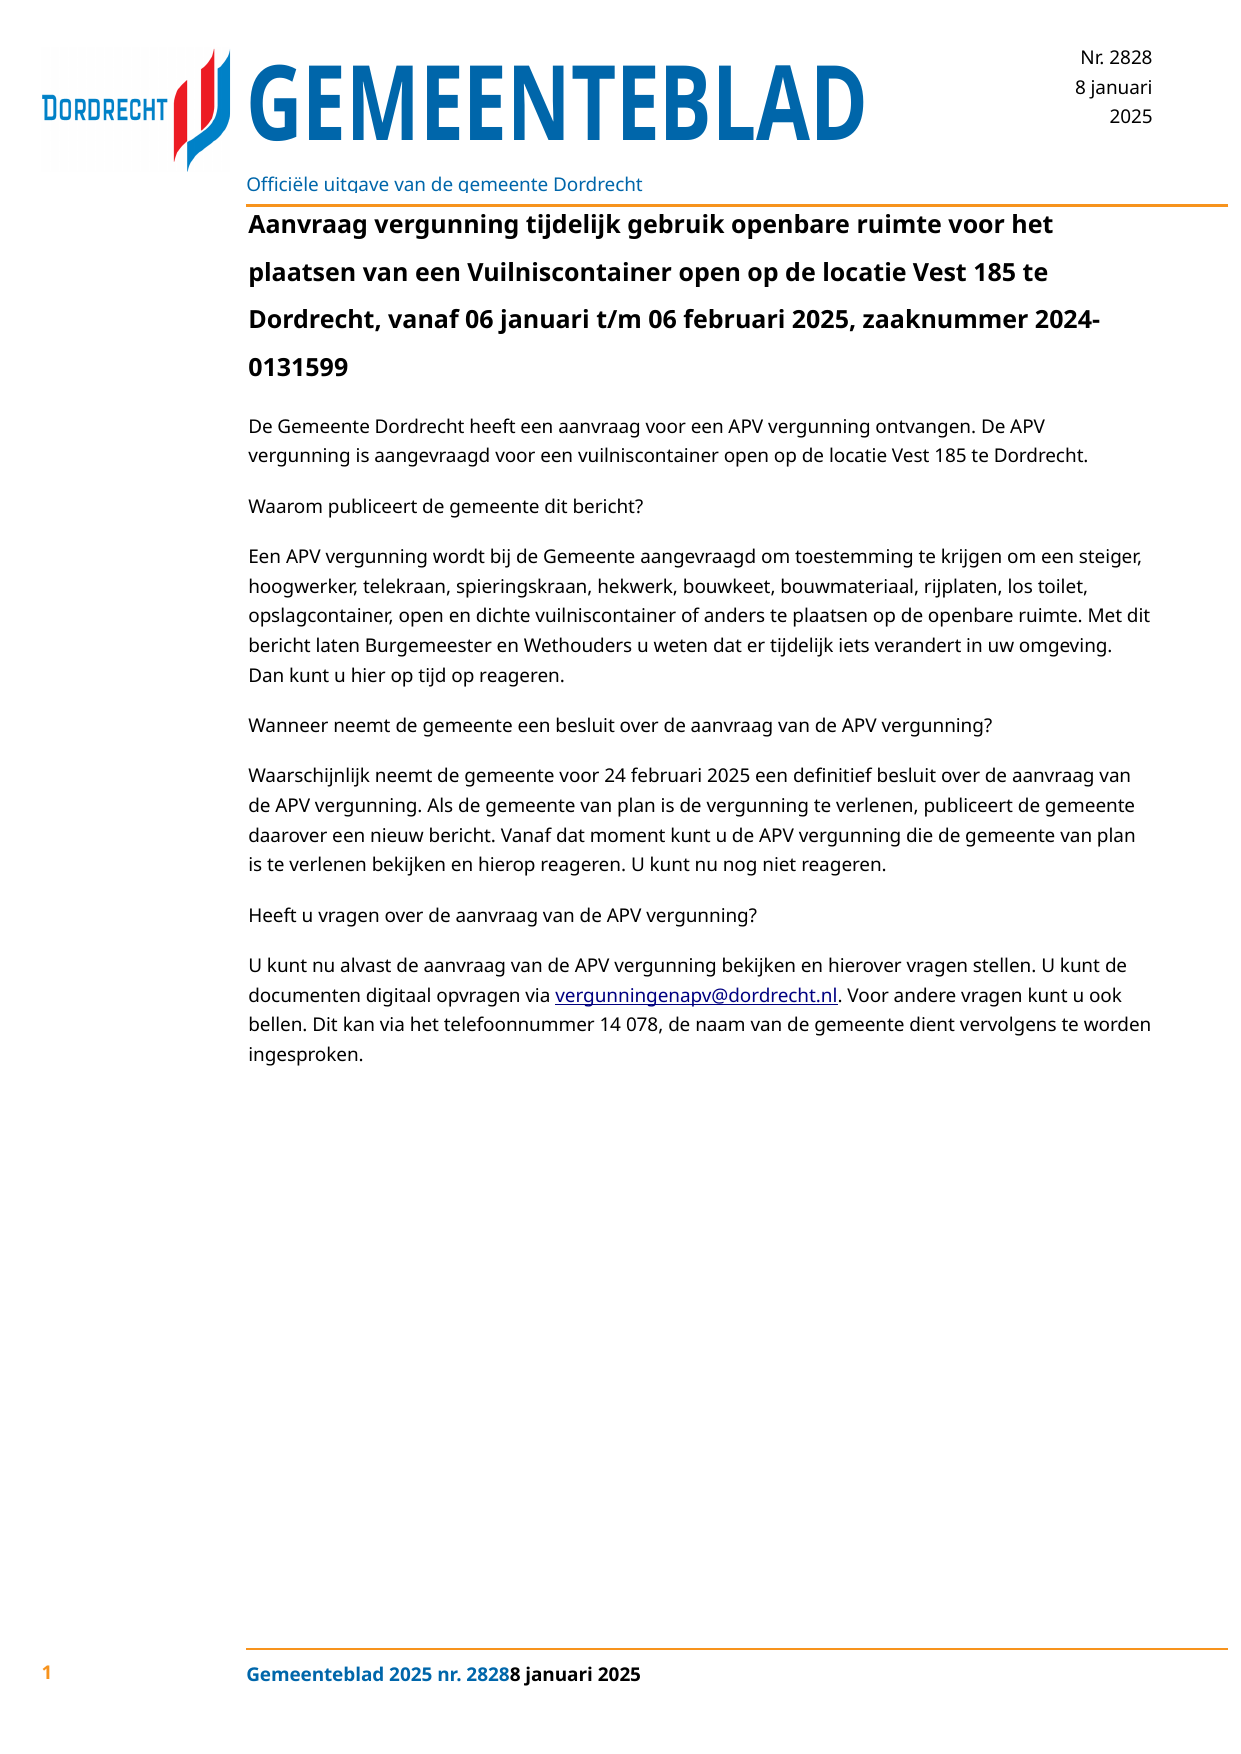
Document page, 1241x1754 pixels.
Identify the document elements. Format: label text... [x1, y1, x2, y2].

text Waarom publiceert de gemeente dit bericht? [248, 493, 1152, 519]
text Waarschijnlijk neemt de gemeente voor 24 februari 2025 een definitief besluit over de aanvraag van de APV vergunning. Als de gemeente van plan is de vergunning te verlenen, publiceert de gemeente daarover een nieuw bericht. Vanaf dat moment kunt u de APV vergunning die de gemeente van plan is te verlenen bekijken en hierop reageren. U kunt nu nog niet reageren. [248, 763, 1152, 877]
text Een APV vergunning wordt bij de Gemeente aangevraagd om toestemming te krijgen om een steiger, hoogwerker, telekraan, spieringskraan, hekwerk, bouwkeet, bouwmateriaal, rijplaten, los toilet, opslagcontainer, open en dichte vuilniscontainer of anders te plaatsen op de openbare ruimte. Met dit bericht laten Burgemeester en Wethouders u weten dat er tijdelijk iets verandert in uw omgeving. Dan kunt u hier op tijd op reageren. [248, 543, 1152, 688]
text Wanneer neemt de gemeente een besluit over de aanvraag van de APV vergunning? [248, 712, 1152, 738]
text U kunt nu alvast de aanvraag van de APV vergunning bekijken en hierover vragen stellen. U kunt de documenten digitaal opvragen via vergunningenapv@dordrecht.nl. Voor andere vragen kunt u ook bellen. Dit kan via het telefoonnummer 14 078, de naam van de gemeente dient vervolgens te worden ingesproken. [248, 952, 1152, 1067]
text Heeft u vragen over de aanvraag van de APV vergunning? [248, 902, 1152, 928]
text De Gemeente Dordrecht heeft een aanvraag voor een APV vergunning ontvangen. De APV vergunning is aangevraagd voor een vuilniscontainer open op de locatie Vest 185 te Dordrecht. [248, 413, 1152, 468]
picture [41, 47, 231, 172]
text Aanvraag vergunning tijdelijk gebruik openbare ruimte voor het plaatsen van een Vuilniscontainer open op de locatie Vest 185 te Dordrecht, vanaf 06 januari t/m 06 februari 2025, zaaknummer 2024-0131599 [248, 207, 1152, 384]
